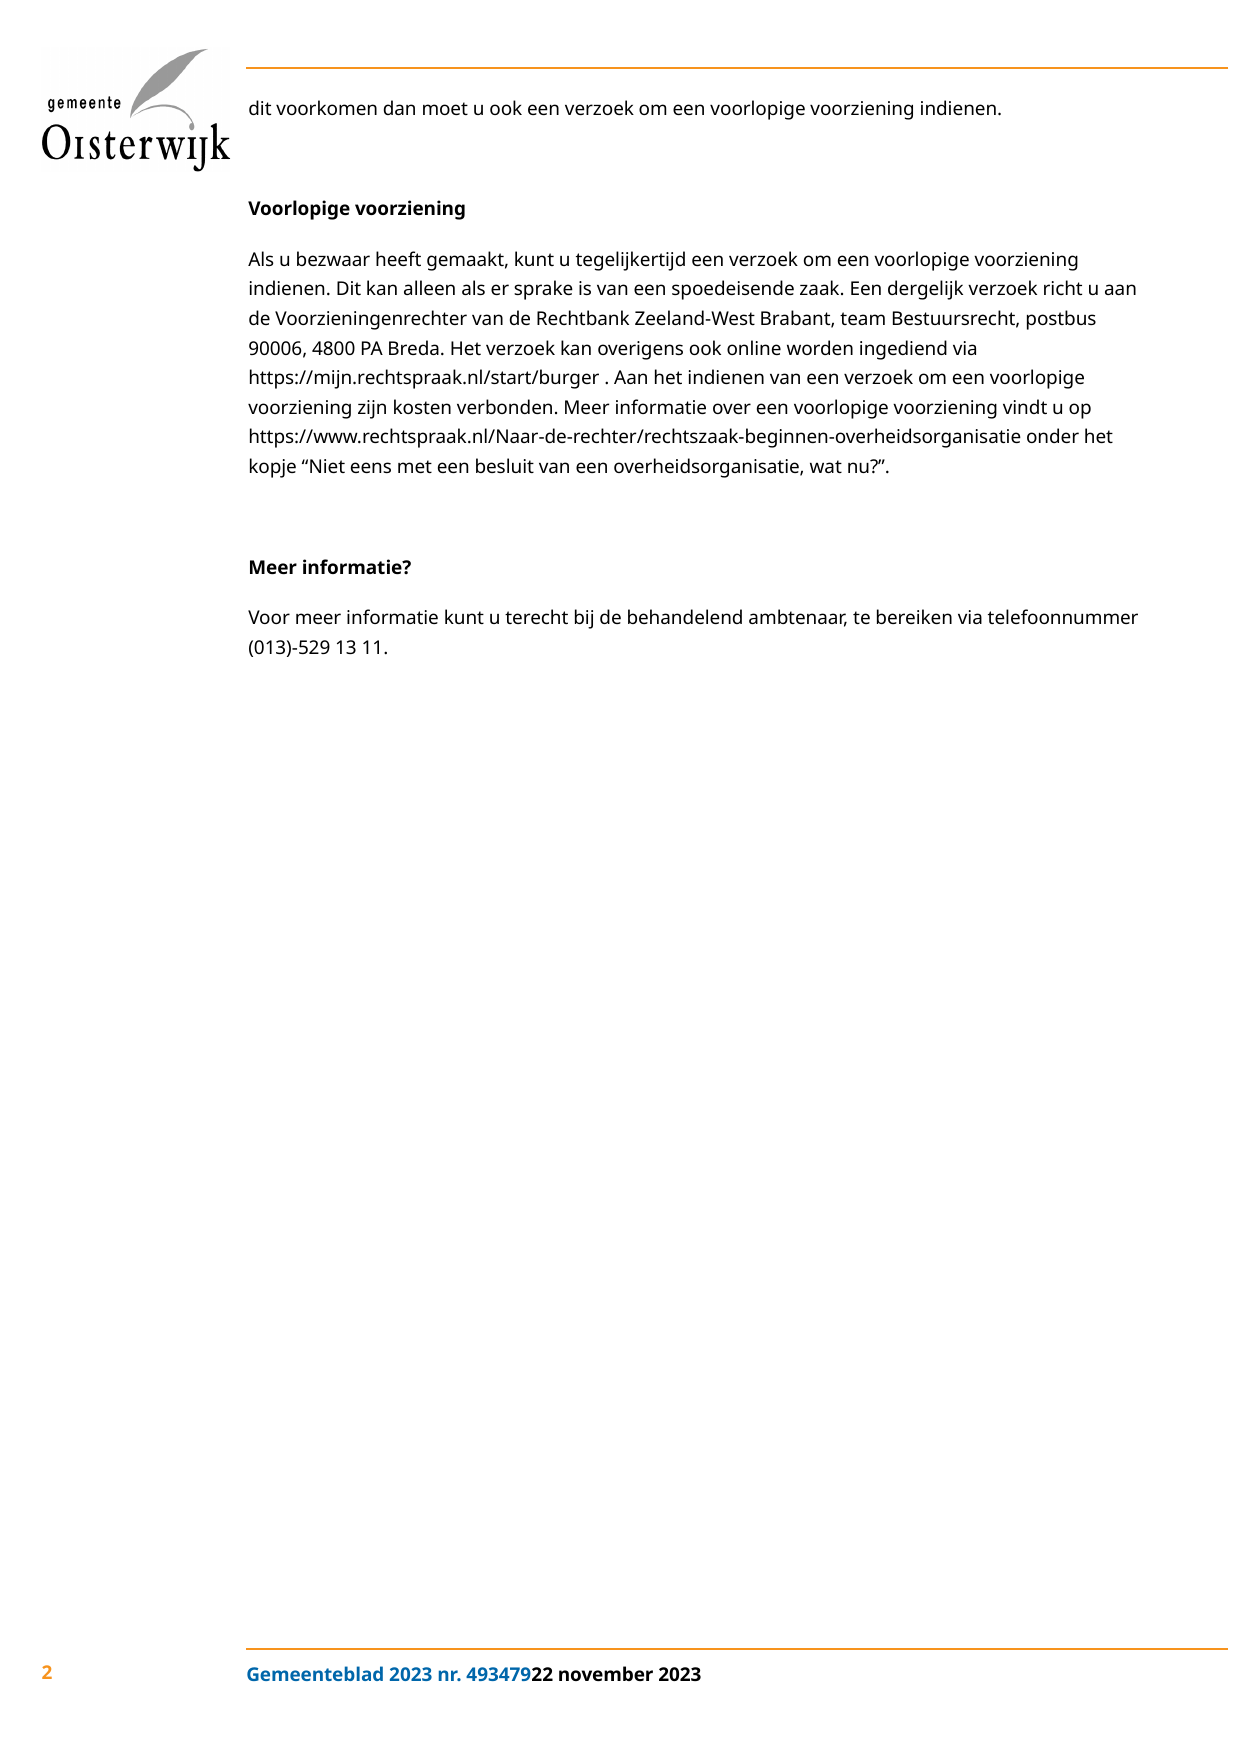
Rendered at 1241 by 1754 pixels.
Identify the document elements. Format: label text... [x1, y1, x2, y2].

picture [41, 47, 231, 172]
text Voor meer informatie kunt u terecht bij de behandelend ambtenaar, te bereiken via telefoonnummer (013)-529 13 11. [248, 604, 1152, 660]
text Voorlopige voorziening [248, 196, 1152, 221]
text dit voorkomen dan moet u ook een verzoek om een voorlopige voorziening indienen. [248, 95, 1152, 121]
text Als u bezwaar heeft gemaakt, kunt u tegelijkertijd een verzoek om een voorlopige voorziening indienen. Dit kan alleen als er sprake is van een spoedeisende zaak. Een dergelijk verzoek richt u aan de Voorzieningenrechter van de Rechtbank Zeeland-West Brabant, team Bestuursrecht, postbus 90006, 4800 PA Breda. Het verzoek kan overigens ook online worden ingediend via https://mijn.rechtspraak.nl/start/burger . Aan het indienen van een verzoek om een voorlopige voorziening zijn kosten verbonden. Meer informatie over een voorlopige voorziening vindt u op https://www.rechtspraak.nl/Naar-de-rechter/rechtszaak-beginnen-overheidsorganisatie onder het kopje “Niet eens met een besluit van een overheidsorganisatie, wat nu?”. [248, 246, 1152, 479]
text Meer informatie? [248, 554, 1152, 580]
